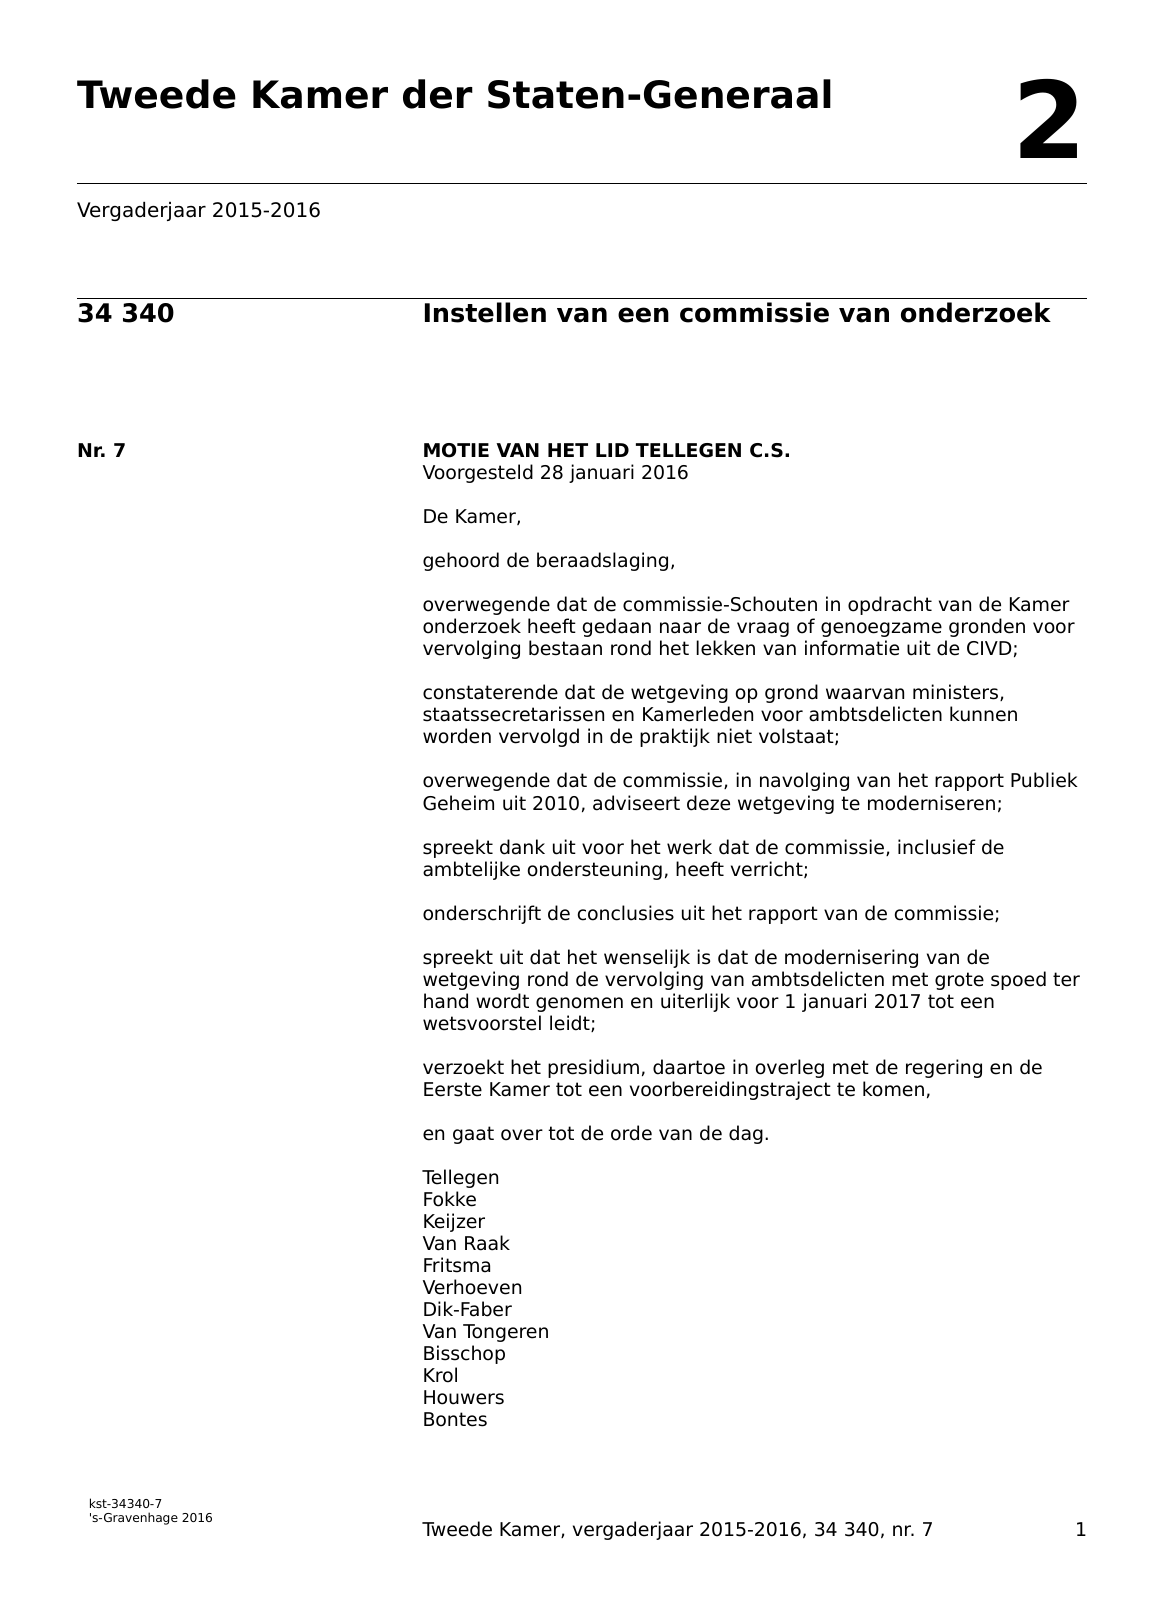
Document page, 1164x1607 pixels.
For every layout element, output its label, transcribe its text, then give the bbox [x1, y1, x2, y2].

text Keijzer [422, 1211, 1087, 1233]
text overwegende dat de commissie-Schouten in opdracht van de Kamer onderzoek heeft gedaan naar de vraag of genoegzame gronden voor vervolging bestaan rond het lekken van informatie uit de CIVD; [422, 594, 1087, 660]
text onderschrijft de conclusies uit het rapport van de commissie; [422, 903, 1087, 925]
text 's-Gravenhage 2016 [88, 1511, 323, 1525]
text Houwers [422, 1387, 1087, 1409]
text Bisschop [422, 1343, 1087, 1365]
text overwegende dat de commissie, in navolging van het rapport Publiek Geheim uit 2010, adviseert deze wetgeving te moderniseren; [422, 770, 1087, 814]
text gehoord de beraadslaging, [422, 550, 1087, 572]
text Van Raak [422, 1233, 1087, 1255]
text kst-34340-7 [88, 1497, 323, 1511]
text Bontes [422, 1409, 1087, 1431]
subtitle Nr. 7 MOTIE VAN HET LID TELLEGEN C.S. [77, 440, 1087, 462]
table_header Tweede Kamer der Staten-Generaal [77, 59, 886, 183]
table_cell Vergaderjaar 2015-2016 [77, 184, 1087, 298]
text Verhoeven [422, 1277, 1087, 1299]
text De Kamer, [422, 506, 1087, 528]
text en gaat over tot de orde van de dag. [422, 1123, 1087, 1145]
text Tellegen [422, 1167, 1087, 1189]
text constaterende dat de wetgeving op grond waarvan ministers, staatssecretarissen en Kamerleden voor ambtsdelicten kunnen worden vervolgd in de praktijk niet volstaat; [422, 682, 1087, 748]
text spreekt dank uit voor het werk dat de commissie, inclusief de ambtelijke ondersteuning, heeft verricht; [422, 837, 1087, 881]
text spreekt uit dat het wenselijk is dat de modernisering van de wetgeving rond de vervolging van ambtsdelicten met grote spoed ter hand wordt genomen en uiterlijk voor 1 januari 2017 tot een wetsvoorstel leidt; [422, 947, 1087, 1035]
subtitle 34 340 Instellen van een commissie van onderzoek [77, 299, 1087, 329]
text verzoekt het presidium, daartoe in overleg met de regering en de Eerste Kamer tot een voorbereidingstraject te komen, [422, 1057, 1087, 1101]
table_header 2 [886, 59, 1087, 183]
text Krol [422, 1365, 1087, 1387]
text Fritsma [422, 1255, 1087, 1277]
text Van Tongeren [422, 1321, 1087, 1343]
text Dik-Faber [422, 1299, 1087, 1321]
text Fokke [422, 1189, 1087, 1211]
text Voorgesteld 28 januari 2016 [422, 462, 1087, 484]
